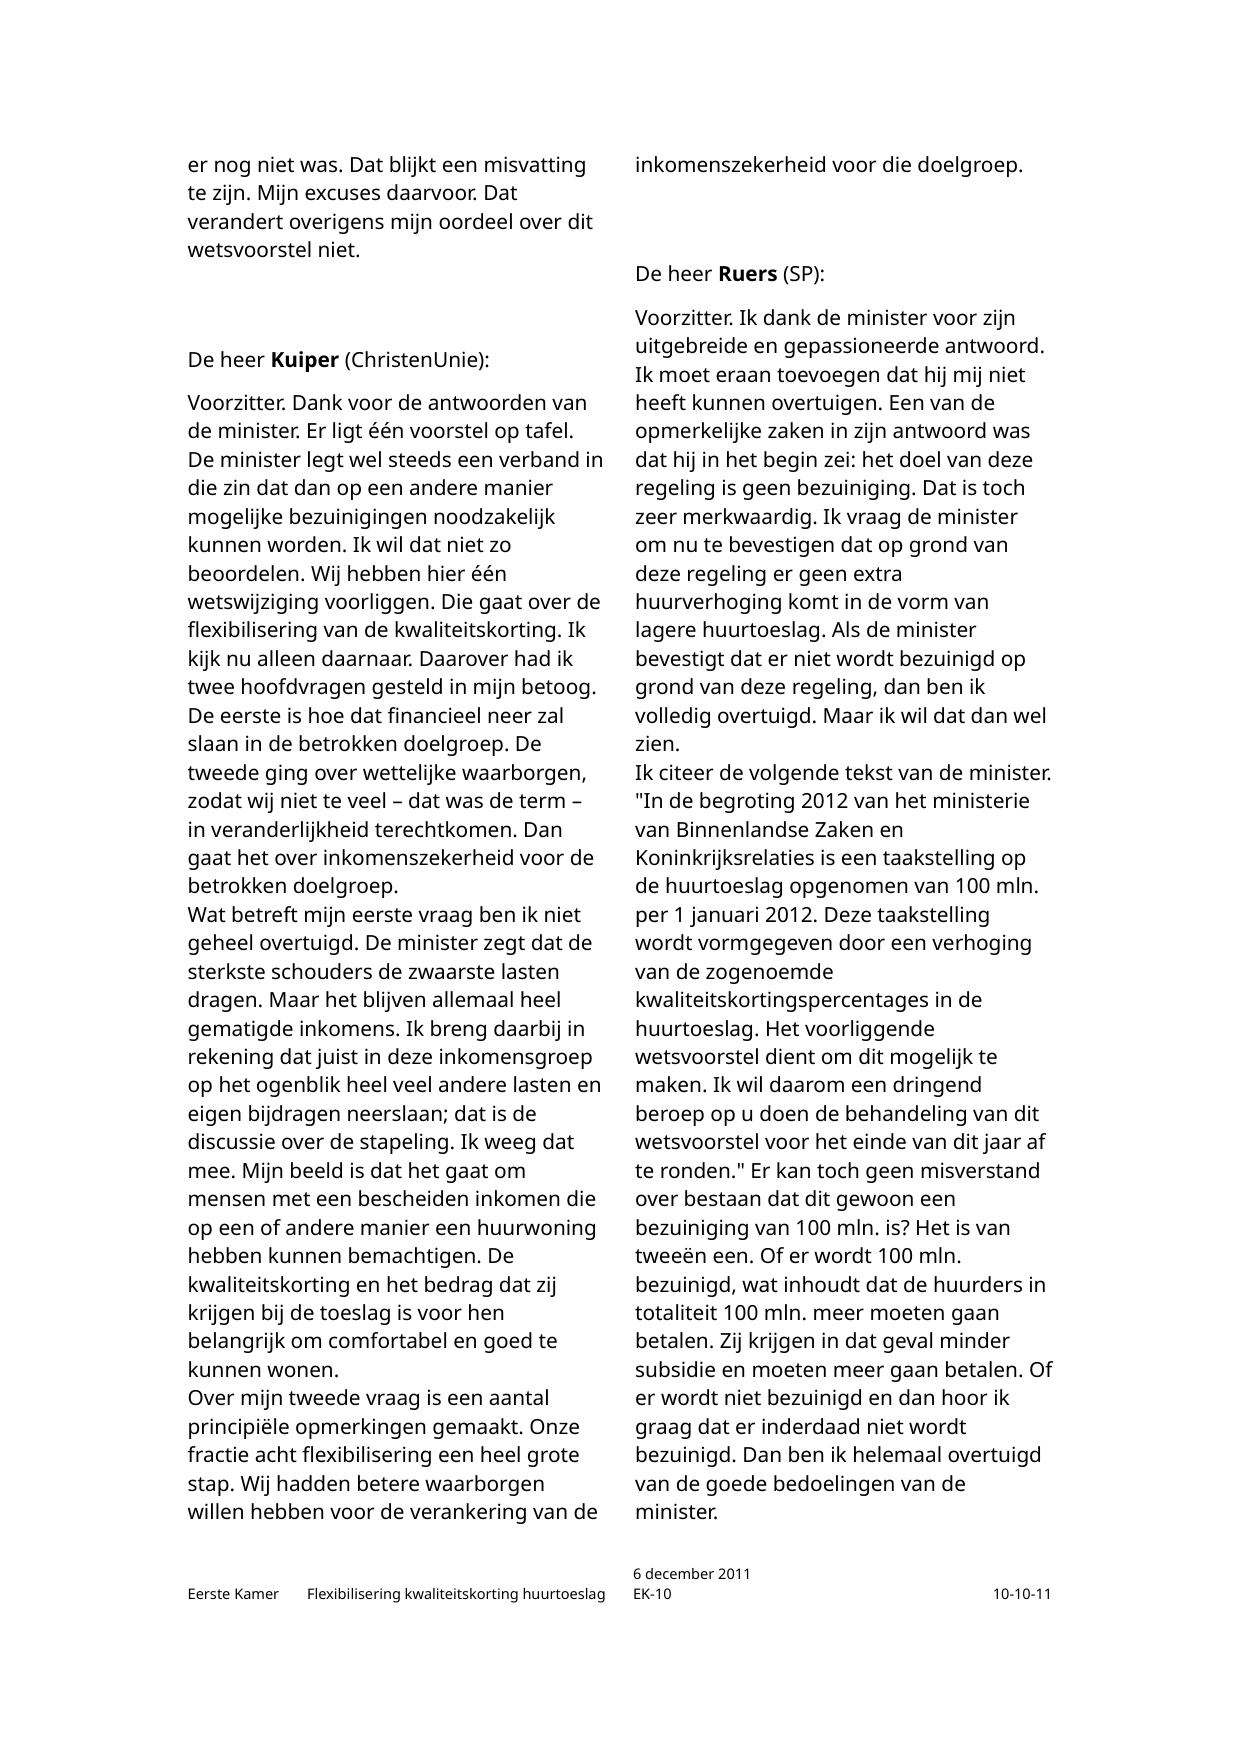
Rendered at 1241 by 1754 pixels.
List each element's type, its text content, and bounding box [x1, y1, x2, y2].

text De heer Kuiper (ChristenUnie): [187, 345, 605, 373]
text De heer Ruers (SP): [635, 259, 1053, 288]
text Voorzitter. Dank voor de antwoorden van de minister. Er ligt één voorstel op tafel. De minister legt wel steeds een verband in die zin dat dan op een andere manier mogelijke bezuinigingen noodzakelijk kunnen worden. Ik wil dat niet zo beoordelen. Wij hebben hier één wetswijziging voorliggen. Die gaat over de flexibilisering van de kwaliteitskorting. Ik kijk nu alleen daarnaar. Daarover had ik twee hoofdvragen gesteld in mijn betoog. De eerste is hoe dat financieel neer zal slaan in de betrokken doelgroep. De tweede ging over wettelijke waarborgen, zodat wij niet te veel – dat was de term – in veranderlijkheid terechtkomen. Dan gaat het over inkomenszekerheid voor de betrokken doelgroep. [187, 388, 605, 900]
text Over mijn tweede vraag is een aantal principiële opmerkingen gemaakt. Onze fractie acht flexibilisering een heel grote stap. Wij hadden betere waarborgen willen hebben voor de verankering van de [187, 1383, 605, 1526]
text  [635, 208, 1053, 237]
text Ik citeer de volgende tekst van de minister. "In de begroting 2012 van het ministerie van Binnenlandse Zaken en Koninkrijksrelaties is een taakstelling op de huurtoeslag opgenomen van 100 mln. per 1 januari 2012. Deze taakstelling wordt vormgegeven door een verhoging van de zogenoemde kwaliteitskortingspercentages in de huurtoeslag. Het voorliggende wetsvoorstel dient om dit mogelijk te maken. Ik wil daarom een dringend beroep op u doen de behandeling van dit wetsvoorstel voor het einde van dit jaar af te ronden." Er kan toch geen misverstand over bestaan dat dit gewoon een bezuiniging van 100 mln. is? Het is van tweeën een. Of er wordt 100 mln. bezuinigd, wat inhoudt dat de huurders in totaliteit 100 mln. meer moeten gaan betalen. Zij krijgen in dat geval minder subsidie en moeten meer gaan betalen. Of er wordt niet bezuinigd en dan hoor ik graag dat er inderdaad niet wordt bezuinigd. Dan ben ik helemaal overtuigd van de goede bedoelingen van de minister. [635, 758, 1053, 1526]
text inkomenszekerheid voor die doelgroep. [635, 150, 1053, 178]
text  [187, 294, 605, 322]
text Wat betreft mijn eerste vraag ben ik niet geheel overtuigd. De minister zegt dat de sterkste schouders de zwaarste lasten dragen. Maar het blijven allemaal heel gematigde inkomens. Ik breng daarbij in rekening dat juist in deze inkomensgroep op het ogenblik heel veel andere lasten en eigen bijdragen neerslaan; dat is de discussie over de stapeling. Ik weeg dat mee. Mijn beeld is dat het gaat om mensen met een bescheiden inkomen die op een of andere manier een huurwoning hebben kunnen bemachtigen. De kwaliteitskorting en het bedrag dat zij krijgen bij de toeslag is voor hen belangrijk om comfortabel en goed te kunnen wonen. [187, 900, 605, 1383]
text er nog niet was. Dat blijkt een misvatting te zijn. Mijn excuses daarvoor. Dat verandert overigens mijn oordeel over dit wetsvoorstel niet. [187, 150, 605, 264]
text Voorzitter. Ik dank de minister voor zijn uitgebreide en gepassioneerde antwoord. Ik moet eraan toevoegen dat hij mij niet heeft kunnen overtuigen. Een van de opmerkelijke zaken in zijn antwoord was dat hij in het begin zei: het doel van deze regeling is geen bezuiniging. Dat is toch zeer merkwaardig. Ik vraag de minister om nu te bevestigen dat op grond van deze regeling er geen extra huurverhoging komt in de vorm van lagere huurtoeslag. Als de minister bevestigt dat er niet wordt bezuinigd op grond van deze regeling, dan ben ik volledig overtuigd. Maar ik wil dat dan wel zien. [635, 303, 1053, 758]
